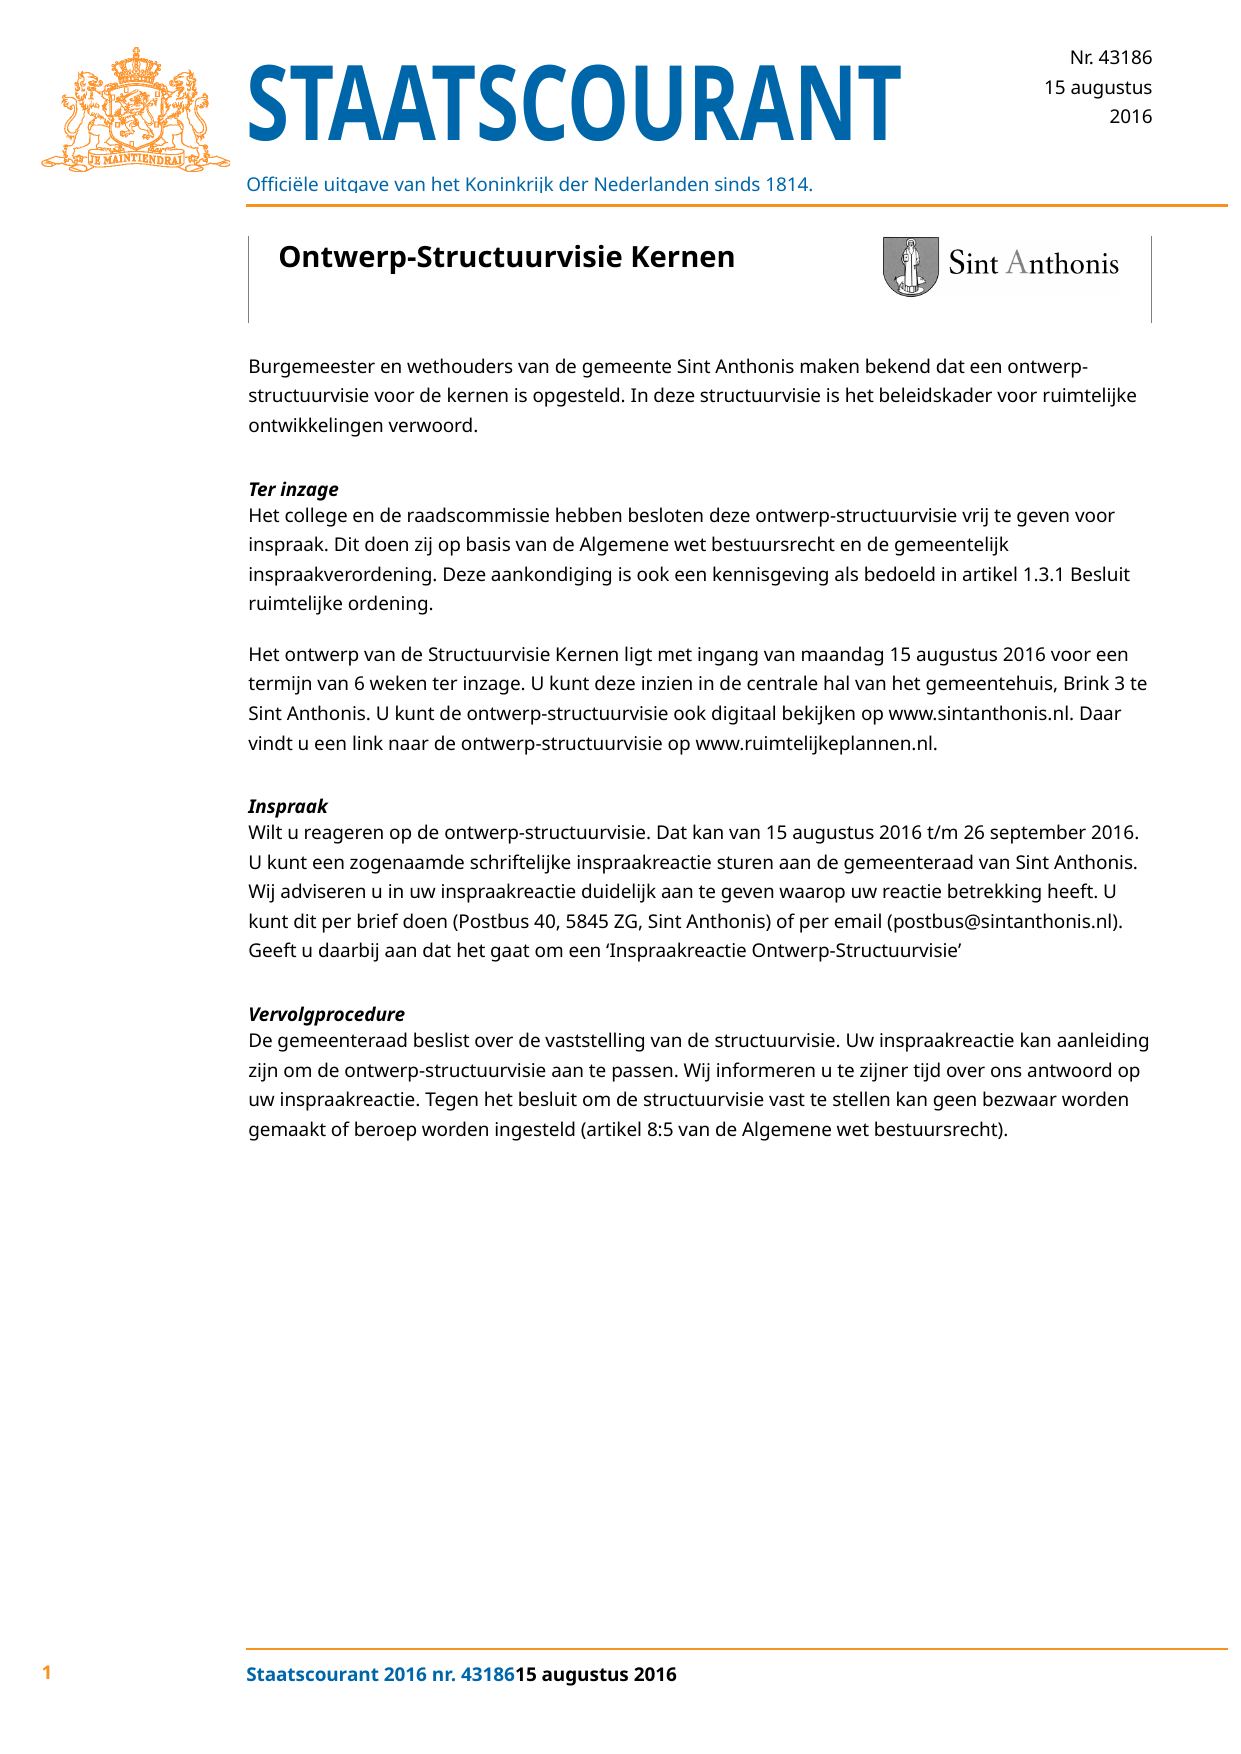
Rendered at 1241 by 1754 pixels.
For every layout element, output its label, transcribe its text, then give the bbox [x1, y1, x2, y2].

picture [41, 47, 231, 172]
text Wilt u reageren op de ontwerp-structuurvisie. Dat kan van 15 augustus 2016 t/m 26 september 2016. U kunt een zogenaamde schriftelijke inspraakreactie sturen aan de gemeenteraad van Sint Anthonis. Wij adviseren u in uw inspraakreactie duidelijk aan te geven waarop uw reactie betrekking heeft. U kunt dit per brief doen (Postbus 40, 5845 ZG, Sint Anthonis) of per email (postbus@sintanthonis.nl). Geeft u daarbij aan dat het gaat om een ‘Inspraakreactie Ontwerp-Structuurvisie’ [248, 819, 1152, 963]
text Ter inzage [248, 476, 1152, 502]
text Vervolgprocedure [248, 1002, 1152, 1027]
text Burgemeester en wethouders van de gemeente Sint Anthonis maken bekend dat een ontwerp-structuurvisie voor de kernen is opgesteld. In deze structuurvisie is het beleidskader voor ruimtelijke ontwikkelingen verwoord. [248, 353, 1152, 438]
text De gemeenteraad beslist over de vaststelling van de structuurvisie. Uw inspraakreactie kan aanleiding zijn om de ontwerp-structuurvisie aan te passen. Wij informeren u te zijner tijd over ons antwoord op uw inspraakreactie. Tegen het besluit om de structuurvisie vast te stellen kan geen bezwaar worden gemaakt of beroep worden ingesteld (artikel 8:5 van de Algemene wet bestuursrecht). [248, 1027, 1152, 1142]
table_header [850, 236, 1151, 323]
table_header Ontwerp-Structuurvisie Kernen [249, 236, 850, 323]
text Inspraak [248, 794, 1152, 819]
text Het ontwerp van de Structuurvisie Kernen ligt met ingang van maandag 15 augustus 2016 voor een termijn van 6 weken ter inzage. U kunt deze inzien in de centrale hal van het gemeentehuis, Brink 3 te Sint Anthonis. U kunt de ontwerp-structuurvisie ook digitaal bekijken op www.sintanthonis.nl. Daar vindt u een link naar de ontwerp-structuurvisie op www.ruimtelijkeplannen.nl. [248, 641, 1152, 755]
picture [882, 236, 1119, 298]
text Het college en de raadscommissie hebben besloten deze ontwerp-structuurvisie vrij te geven voor inspraak. Dit doen zij op basis van de Algemene wet bestuursrecht en de gemeentelijk inspraakverordening. Deze aankondiging is ook een kennisgeving als bedoeld in artikel 1.3.1 Besluit ruimtelijke ordening. [248, 502, 1152, 616]
